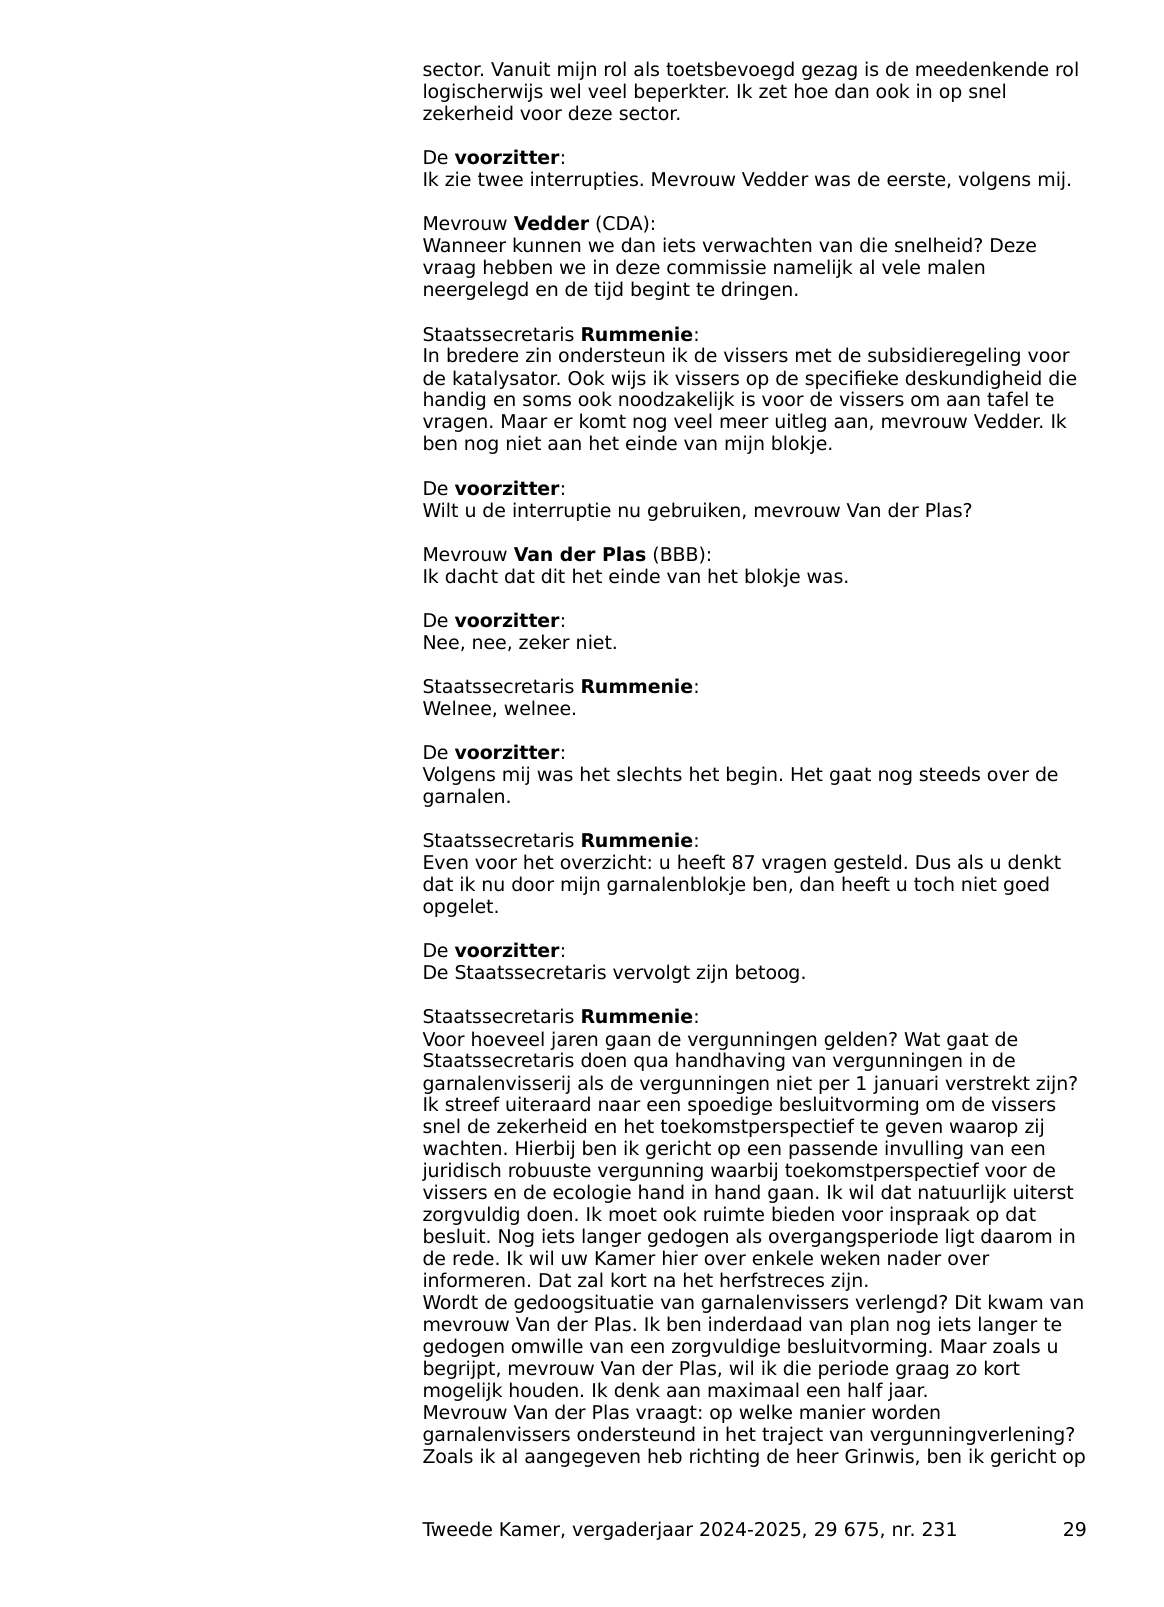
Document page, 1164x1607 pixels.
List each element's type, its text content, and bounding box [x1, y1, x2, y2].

text Volgens mij was het slechts het begin. Het gaat nog steeds over de garnalen. [422, 764, 1087, 808]
text sector. Vanuit mijn rol als toetsbevoegd gezag is de meedenkende rol logischerwijs wel veel beperkter. Ik zet hoe dan ook in op snel zekerheid voor deze sector. [422, 59, 1087, 125]
text Welnee, welnee. [422, 698, 1087, 720]
text De voorzitter: [422, 610, 1087, 632]
text Even voor het overzicht: u heeft 87 vragen gesteld. Dus als u denkt dat ik nu door mijn garnalenblokje ben, dan heeft u toch niet goed opgelet. [422, 852, 1087, 918]
text Wordt de gedoogsituatie van garnalenvissers verlengd? Dit kwam van mevrouw Van der Plas. Ik ben inderdaad van plan nog iets langer te gedogen omwille van een zorgvuldige besluitvorming. Maar zoals u begrijpt, mevrouw Van der Plas, wil ik die periode graag zo kort mogelijk houden. Ik denk aan maximaal een half jaar. [422, 1292, 1087, 1402]
text De voorzitter: [422, 477, 1087, 499]
text In bredere zin ondersteun ik de vissers met de subsidieregeling voor de katalysator. Ook wijs ik vissers op de specifieke deskundigheid die handig en soms ook noodzakelijk is voor de vissers om aan tafel te vragen. Maar er komt nog veel meer uitleg aan, mevrouw Vedder. Ik ben nog niet aan het einde van mijn blokje. [422, 345, 1087, 455]
text Staatssecretaris Rummenie: [422, 323, 1087, 345]
text Voor hoeveel jaren gaan de vergunningen gelden? Wat gaat de Staatssecretaris doen qua handhaving van vergunningen in de garnalenvisserij als de vergunningen niet per 1 januari verstrekt zijn? Ik streef uiteraard naar een spoedige besluitvorming om de vissers snel de zekerheid en het toekomstperspectief te geven waarop zij wachten. Hierbij ben ik gericht op een passende invulling van een juridisch robuuste vergunning waarbij toekomstperspectief voor de vissers en de ecologie hand in hand gaan. Ik wil dat natuurlijk uiterst zorgvuldig doen. Ik moet ook ruimte bieden voor inspraak op dat besluit. Nog iets langer gedogen als overgangsperiode ligt daarom in de rede. Ik wil uw Kamer hier over enkele weken nader over informeren. Dat zal kort na het herfstreces zijn. [422, 1028, 1087, 1292]
text Nee, nee, zeker niet. [422, 632, 1087, 654]
text Staatssecretaris Rummenie: [422, 676, 1087, 698]
text Ik zie twee interrupties. Mevrouw Vedder was de eerste, volgens mij. [422, 169, 1087, 191]
text De Staatssecretaris vervolgt zijn betoog. [422, 962, 1087, 984]
text Wilt u de interruptie nu gebruiken, mevrouw Van der Plas? [422, 499, 1087, 521]
text Staatssecretaris Rummenie: [422, 1006, 1087, 1028]
text Wanneer kunnen we dan iets verwachten van die snelheid? Deze vraag hebben we in deze commissie namelijk al vele malen neergelegd en de tijd begint te dringen. [422, 235, 1087, 301]
text Mevrouw Van der Plas (BBB): [422, 544, 1087, 566]
text Staatssecretaris Rummenie: [422, 830, 1087, 852]
text De voorzitter: [422, 742, 1087, 764]
text De voorzitter: [422, 940, 1087, 962]
text Ik dacht dat dit het einde van het blokje was. [422, 566, 1087, 588]
text Mevrouw Vedder (CDA): [422, 213, 1087, 235]
text Mevrouw Van der Plas vraagt: op welke manier worden garnalenvissers ondersteund in het traject van vergunningverlening? Zoals ik al aangegeven heb richting de heer Grinwis, ben ik gericht op [422, 1402, 1087, 1468]
text De voorzitter: [422, 147, 1087, 169]
